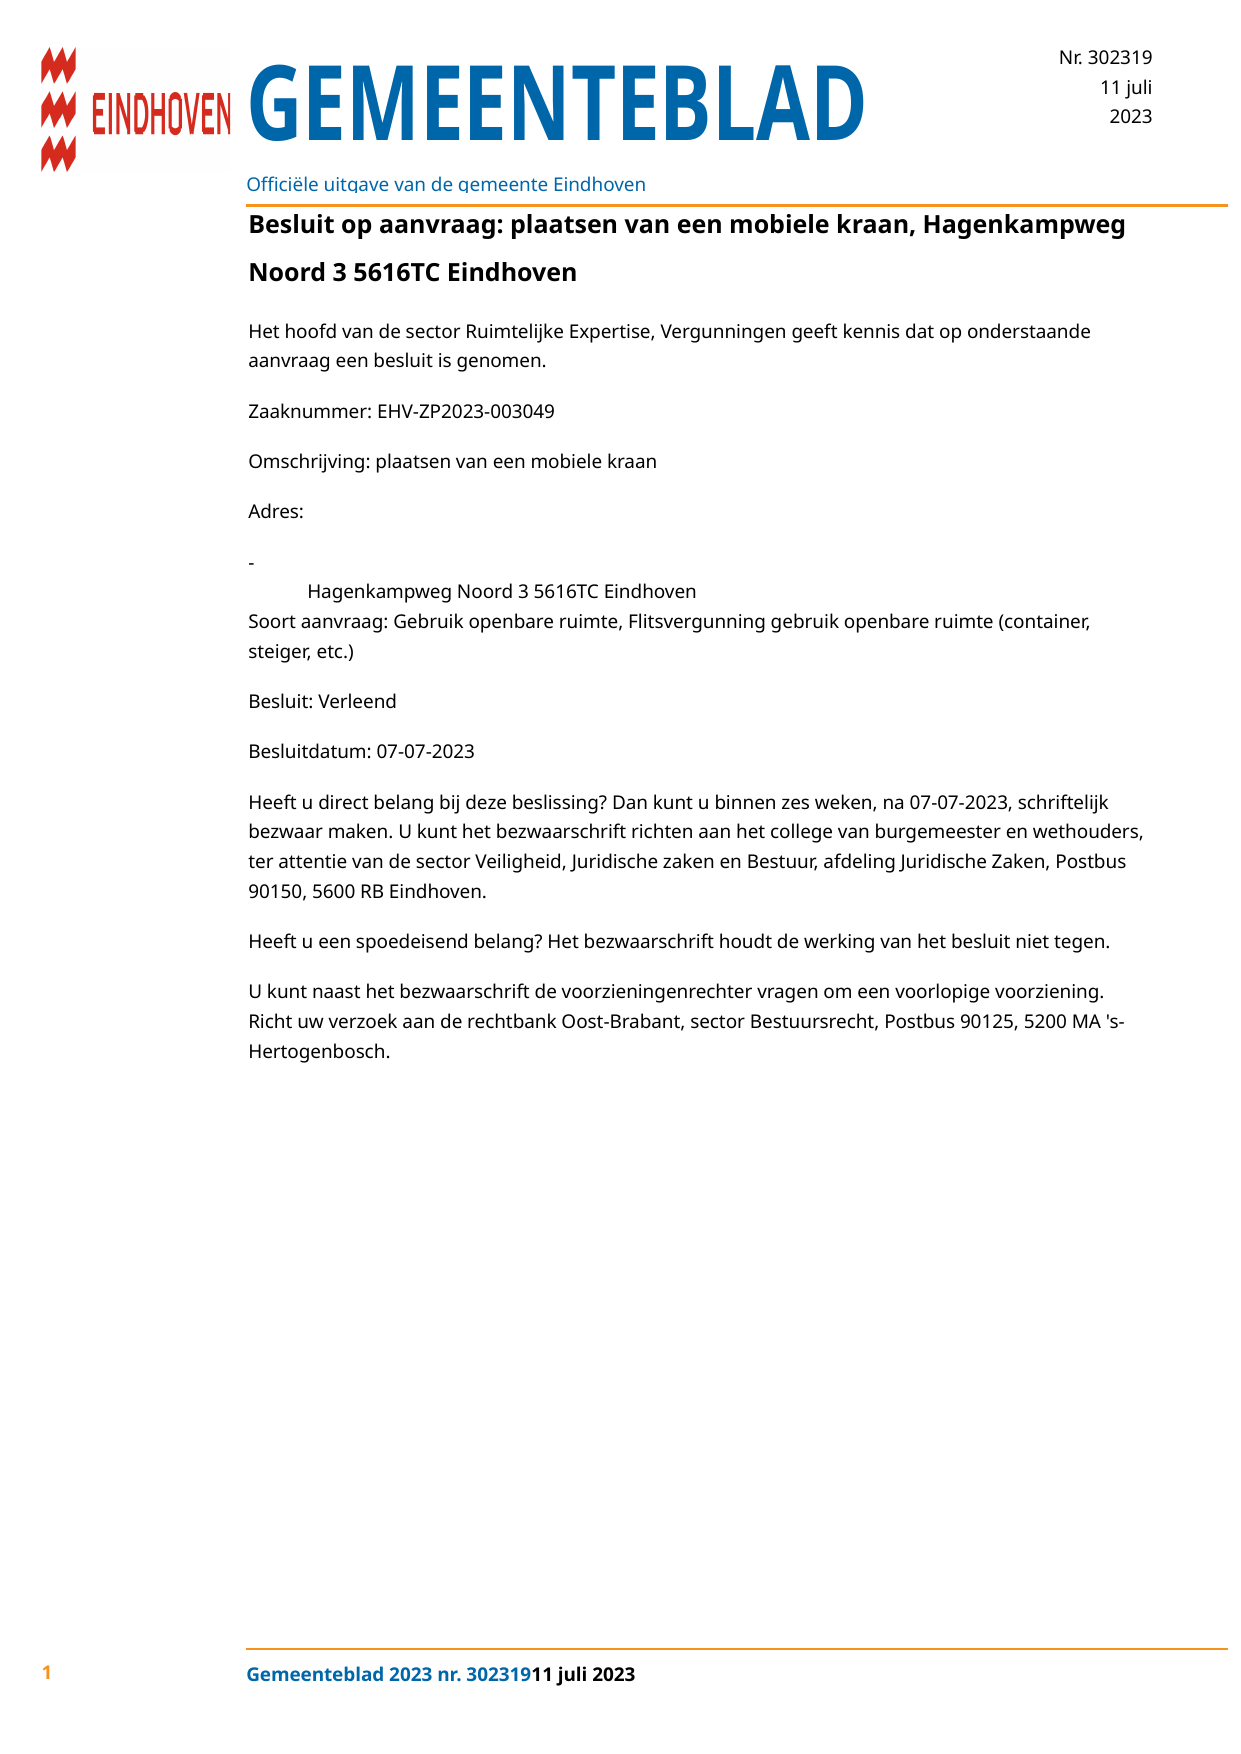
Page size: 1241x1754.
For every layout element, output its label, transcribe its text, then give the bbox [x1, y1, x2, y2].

text Heeft u een spoedeisend belang? Het bezwaarschrift houdt de werking van het besluit niet tegen. [248, 928, 1152, 954]
text Besluitdatum: 07-07-2023 [248, 739, 1152, 764]
text Adres: [248, 499, 1152, 524]
text Besluit op aanvraag: plaatsen van een mobiele kraan, Hagenkampweg Noord 3 5616TC Eindhoven [248, 207, 1152, 288]
text Omschrijving: plaatsen van een mobiele kraan [248, 448, 1152, 474]
text Soort aanvraag: Gebruik openbare ruimte, Flitsvergunning gebruik openbare ruimte (container, steiger, etc.) [248, 608, 1152, 664]
text Heeft u direct belang bij deze beslissing? Dan kunt u binnen zes weken, na 07-07-2023, schriftelijk bezwaar maken. U kunt het bezwaarschrift richten aan het college van burgemeester en wethouders, ter attentie van de sector Veiligheid, Juridische zaken en Bestuur, afdeling Juridische Zaken, Postbus 90150, 5600 RB Eindhoven. [248, 789, 1152, 904]
picture [41, 47, 231, 172]
list Hagenkampweg Noord 3 5616TC Eindhoven [248, 579, 1152, 604]
text Zaaknummer: EHV-ZP2023-003049 [248, 398, 1152, 424]
text Besluit: Verleend [248, 688, 1152, 714]
text U kunt naast het bezwaarschrift de voorzieningenrechter vragen om een voorlopige voorziening. Richt uw verzoek aan de rechtbank Oost-Brabant, sector Bestuursrecht, Postbus 90125, 5200 MA 's-Hertogenbosch. [248, 979, 1152, 1064]
text Het hoofd van de sector Ruimtelijke Expertise, Vergunningen geeft kennis dat op onderstaande aanvraag een besluit is genomen. [248, 318, 1152, 373]
